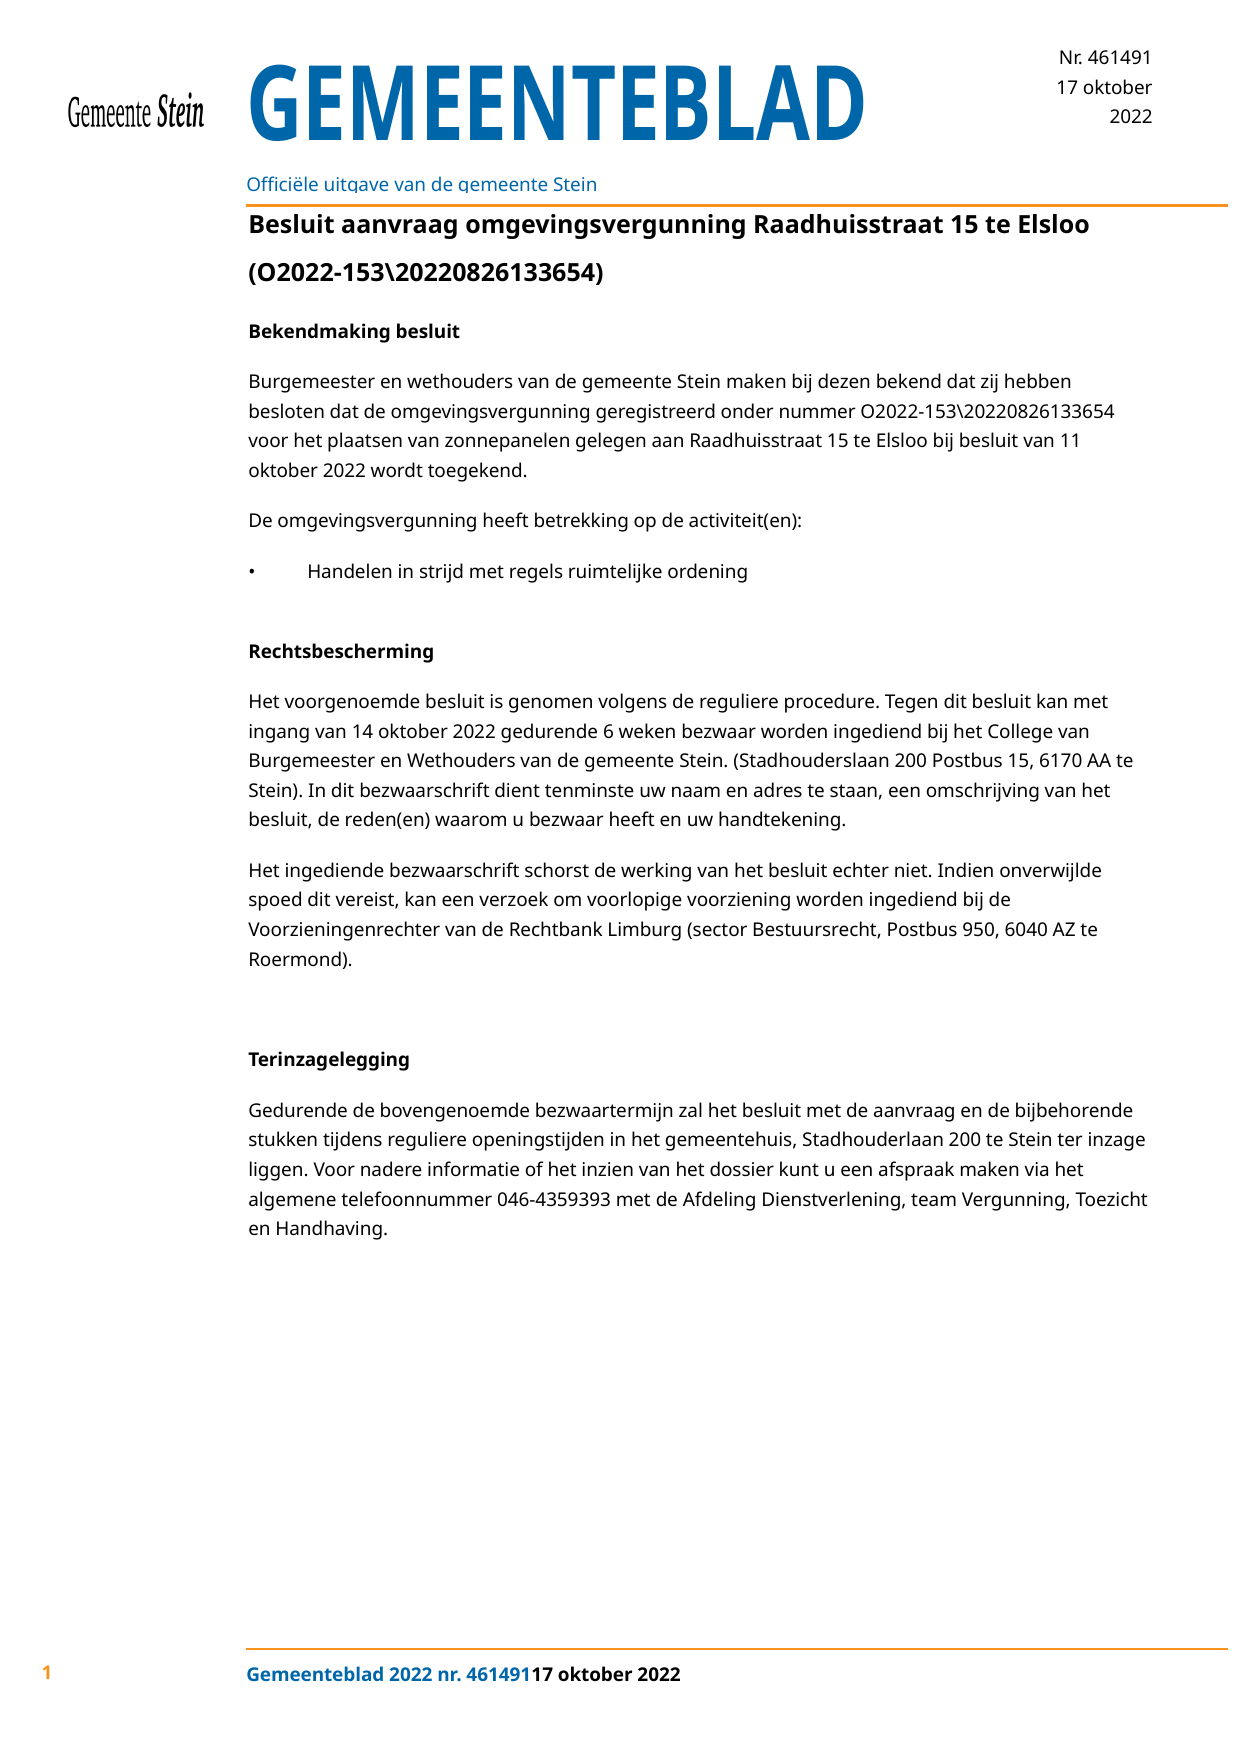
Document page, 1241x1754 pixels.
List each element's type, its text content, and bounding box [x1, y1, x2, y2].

picture [41, 47, 231, 172]
text Het ingediende bezwaarschrift schorst de werking van het besluit echter niet. Indien onverwijlde spoed dit vereist, kan een verzoek om voorlopige voorziening worden ingediend bij de Voorzieningenrechter van de Rechtbank Limburg (sector Bestuursrecht, Postbus 950, 6040 AZ te Roermond). [248, 857, 1152, 972]
text Het voorgenoemde besluit is genomen volgens de reguliere procedure. Tegen dit besluit kan met ingang van 14 oktober 2022 gedurende 6 weken bezwaar worden ingediend bij het College van Burgemeester en Wethouders van de gemeente Stein. (Stadhouderslaan 200 Postbus 15, 6170 AA te Stein). In dit bezwaarschrift dient tenminste uw naam en adres te staan, een omschrijving van het besluit, de reden(en) waarom u bezwaar heeft en uw handtekening. [248, 688, 1152, 832]
text Bekendmaking besluit [248, 318, 1152, 344]
text Terinzagelegging [248, 1047, 1152, 1072]
text Rechtsbescherming [248, 638, 1152, 664]
text Gedurende de bovengenoemde bezwaartermijn zal het besluit met de aanvraag en de bijbehorende stukken tijdens reguliere openingstijden in het gemeentehuis, Stadhouderlaan 200 te Stein ter inzage liggen. Voor nadere informatie of het inzien van het dossier kunt u een afspraak maken via het algemene telefoonnummer 046-4359393 met de Afdeling Dienstverlening, team Vergunning, Toezicht en Handhaving. [248, 1097, 1152, 1241]
text Burgemeester en wethouders van de gemeente Stein maken bij dezen bekend dat zij hebben besloten dat de omgevingsvergunning geregistreerd onder nummer O2022-153\20220826133654 voor het plaatsen van zonnepanelen gelegen aan Raadhuisstraat 15 te Elsloo bij besluit van 11 oktober 2022 wordt toegekend. [248, 368, 1152, 483]
list Handelen in strijd met regels ruimtelijke ordening [248, 558, 1152, 584]
text Besluit aanvraag omgevingsvergunning Raadhuisstraat 15 te Elsloo (O2022-153\20220826133654) [248, 207, 1152, 288]
text De omgevingsvergunning heeft betrekking op de activiteit(en): [248, 507, 1152, 533]
